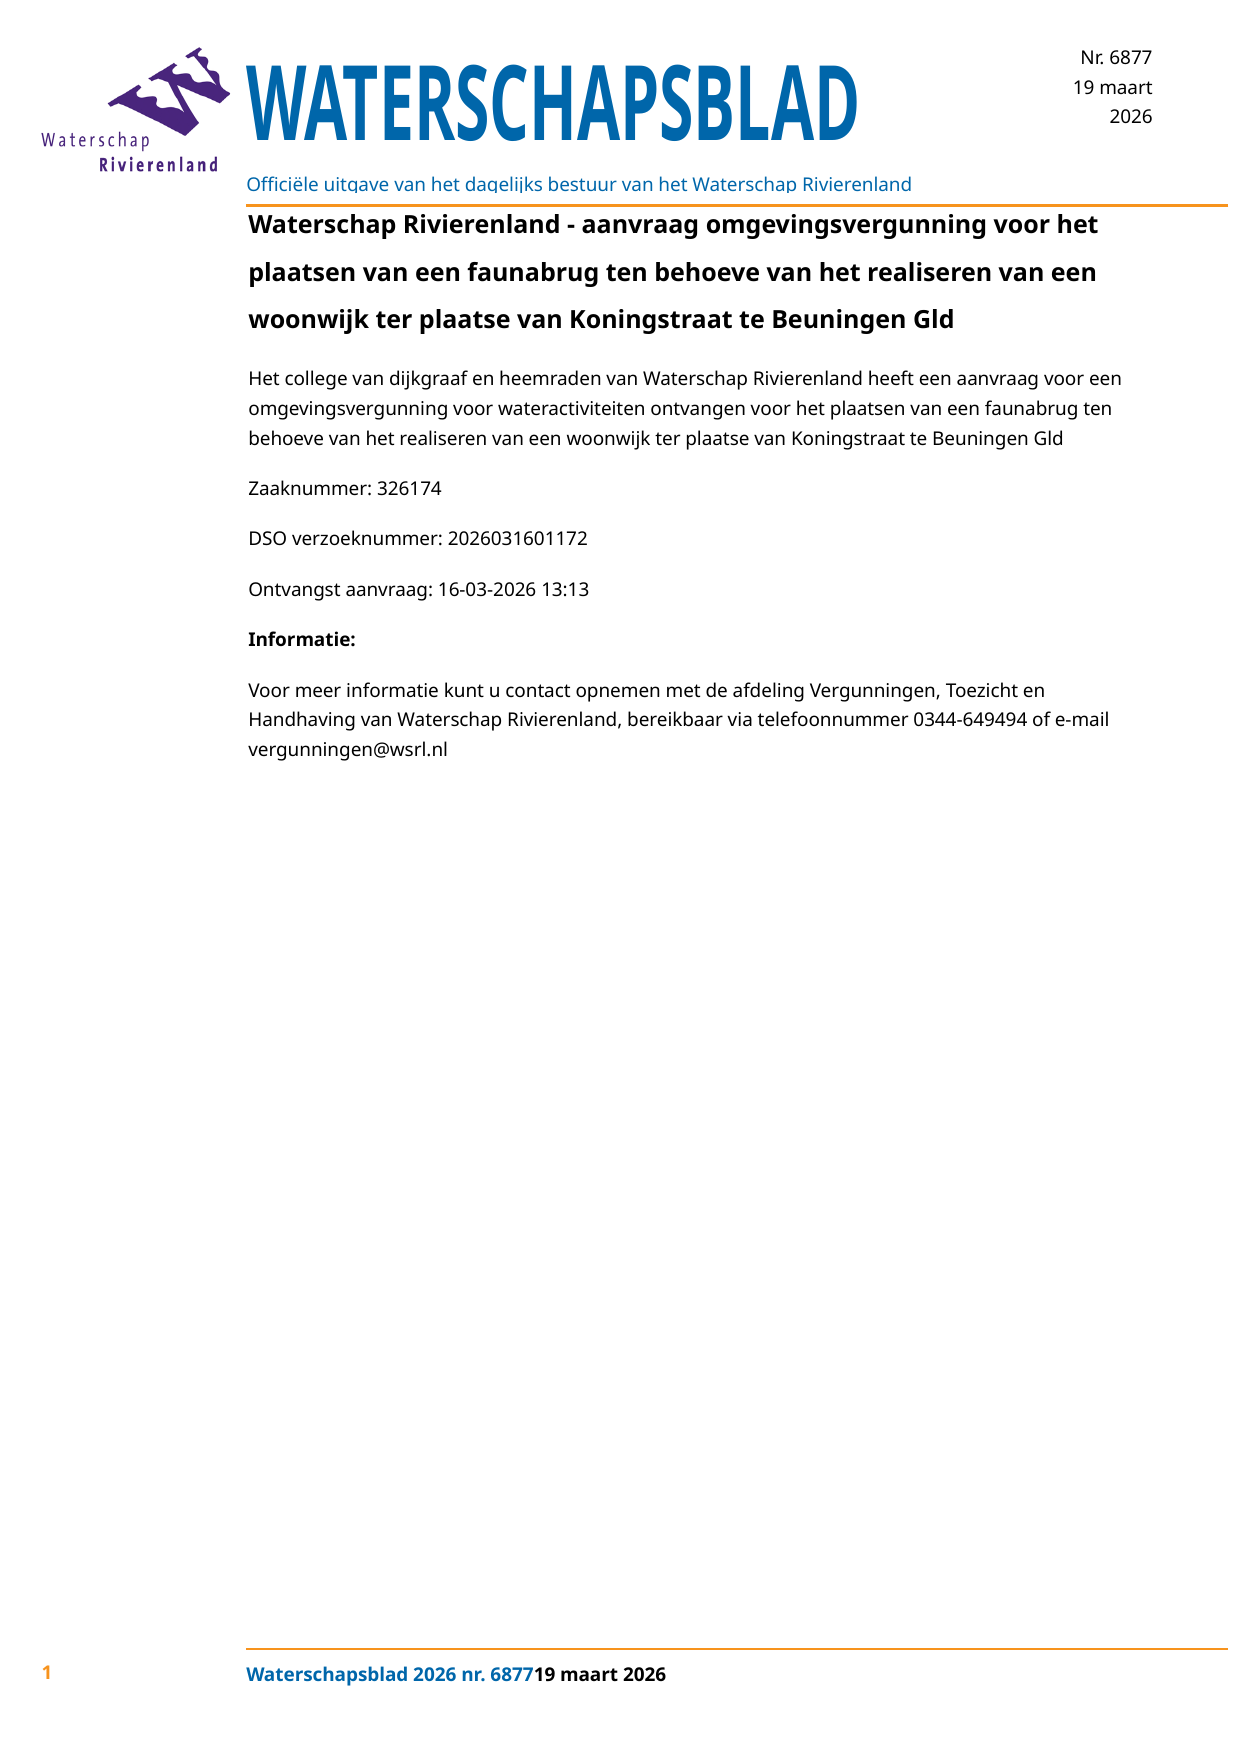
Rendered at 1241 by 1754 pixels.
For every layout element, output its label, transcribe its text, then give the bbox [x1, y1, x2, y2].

picture [41, 47, 231, 172]
text Waterschap Rivierenland - aanvraag omgevingsvergunning voor het plaatsen van een faunabrug ten behoeve van het realiseren van een woonwijk ter plaatse van Koningstraat te Beuningen Gld [248, 207, 1152, 336]
text Informatie: [248, 626, 1152, 652]
text Het college van dijkgraaf en heemraden van Waterschap Rivierenland heeft een aanvraag voor een omgevingsvergunning voor wateractiviteiten ontvangen voor het plaatsen van een faunabrug ten behoeve van het realiseren van een woonwijk ter plaatse van Koningstraat te Beuningen Gld [248, 366, 1152, 450]
text Zaaknummer: 326174 [248, 475, 1152, 501]
text Voor meer informatie kunt u contact opnemen met de afdeling Vergunningen, Toezicht en Handhaving van Waterschap Rivierenland, bereikbaar via telefoonnummer 0344-649494 of e-mail vergunningen@wsrl.nl [248, 677, 1152, 762]
text DSO verzoeknummer: 2026031601172 [248, 526, 1152, 551]
text Ontvangst aanvraag: 16-03-2026 13:13 [248, 576, 1152, 602]
